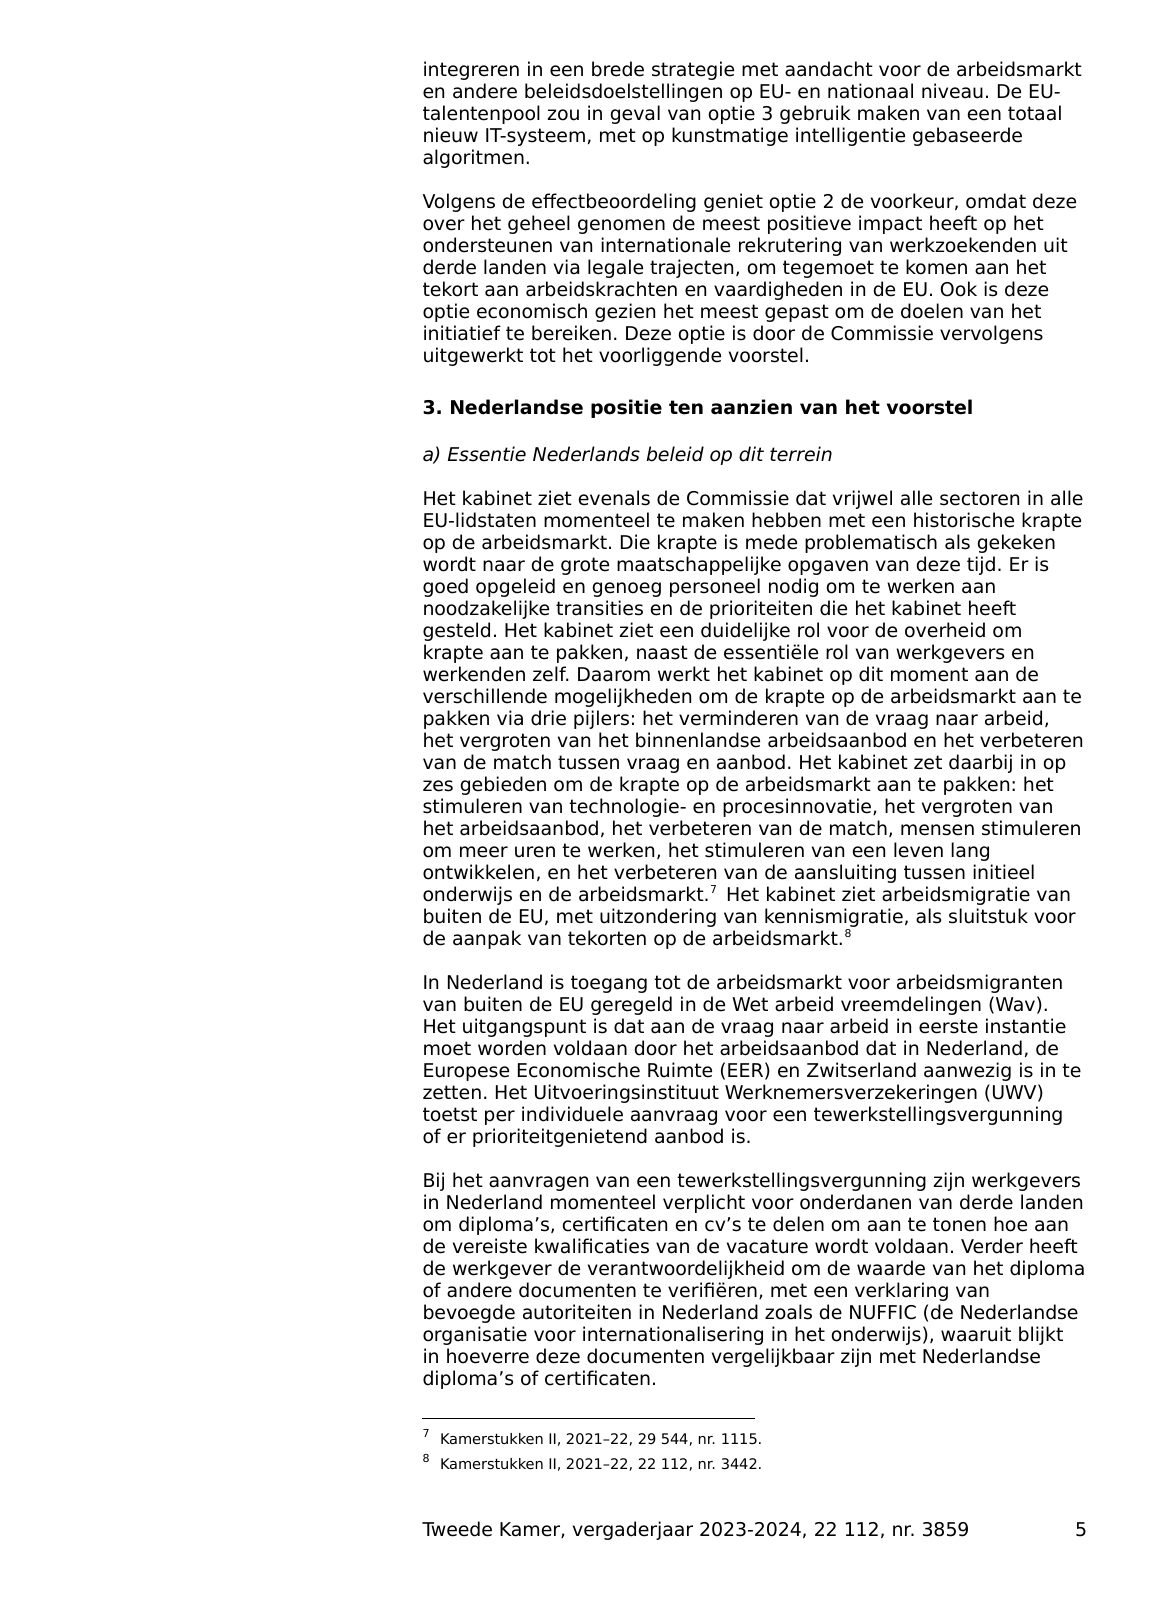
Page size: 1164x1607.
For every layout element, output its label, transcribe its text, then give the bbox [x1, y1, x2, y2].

subtitle a) Essentie Nederlands beleid op dit terrein [422, 444, 1087, 466]
text integreren in een brede strategie met aandacht voor de arbeidsmarkt en andere beleidsdoelstellingen op EU- en nationaal niveau. De EU-talentenpool zou in geval van optie 3 gebruik maken van een totaal nieuw IT-systeem, met op kunstmatige intelligentie gebaseerde algoritmen. [422, 59, 1087, 169]
text Het kabinet ziet evenals de Commissie dat vrijwel alle sectoren in alle EU-lidstaten momenteel te maken hebben met een historische krapte op de arbeidsmarkt. Die krapte is mede problematisch als gekeken wordt naar de grote maatschappelijke opgaven van deze tijd. Er is goed opgeleid en genoeg personeel nodig om te werken aan noodzakelijke transities en de prioriteiten die het kabinet heeft gesteld. Het kabinet ziet een duidelijke rol voor de overheid om krapte aan te pakken, naast de essentiële rol van werkgevers en werkenden zelf. Daarom werkt het kabinet op dit moment aan de verschillende mogelijkheden om de krapte op de arbeidsmarkt aan te pakken via drie pijlers: het verminderen van de vraag naar arbeid, het vergroten van het binnenlandse arbeidsaanbod en het verbeteren van de match tussen vraag en aanbod. Het kabinet zet daarbij in op zes gebieden om de krapte op de arbeidsmarkt aan te pakken: het stimuleren van technologie- en procesinnovatie, het vergroten van het arbeidsaanbod, het verbeteren van de match, mensen stimuleren om meer uren te werken, het stimuleren van een leven lang ontwikkelen, en het verbeteren van de aansluiting tussen initieel onderwijs en de arbeidsmarkt. Het kabinet ziet arbeidsmigratie van buiten de EU, met uitzondering van kennismigratie, als sluitstuk voor de aanpak van tekorten op de arbeidsmarkt. [422, 488, 1087, 950]
text In Nederland is toegang tot de arbeidsmarkt voor arbeidsmigranten van buiten de EU geregeld in de Wet arbeid vreemdelingen (Wav). Het uitgangspunt is dat aan de vraag naar arbeid in eerste instantie moet worden voldaan door het arbeidsaanbod dat in Nederland, de Europese Economische Ruimte (EER) en Zwitserland aanwezig is in te zetten. Het Uitvoeringsinstituut Werknemersverzekeringen (UWV) toetst per individuele aanvraag voor een tewerkstellingsvergunning of er prioriteitgenietend aanbod is. [422, 972, 1087, 1148]
text Bij het aanvragen van een tewerkstellingsvergunning zijn werkgevers in Nederland momenteel verplicht voor onderdanen van derde landen om diploma’s, certificaten en cv’s te delen om aan te tonen hoe aan de vereiste kwalificaties van de vacature wordt voldaan. Verder heeft de werkgever de verantwoordelijkheid om de waarde van het diploma of andere documenten te verifiëren, met een verklaring van bevoegde autoriteiten in Nederland zoals de NUFFIC (de Nederlandse organisatie voor internationalisering in het onderwijs), waaruit blijkt in hoeverre deze documenten vergelijkbaar zijn met Nederlandse diploma’s of certificaten. [422, 1170, 1087, 1390]
text Volgens de effectbeoordeling geniet optie 2 de voorkeur, omdat deze over het geheel genomen de meest positieve impact heeft op het ondersteunen van internationale rekrutering van werkzoekenden uit derde landen via legale trajecten, om tegemoet te komen aan het tekort aan arbeidskrachten en vaardigheden in de EU. Ook is deze optie economisch gezien het meest gepast om de doelen van het initiatief te bereiken. Deze optie is door de Commissie vervolgens uitgewerkt tot het voorliggende voorstel. [422, 191, 1087, 367]
text Kamerstukken II, 2021–22, 22 112, nr. 3442. [422, 1452, 1087, 1474]
subtitle 3. Nederlandse positie ten aanzien van het voorstel [422, 397, 1087, 419]
text Kamerstukken II, 2021–22, 29 544, nr. 1115. [422, 1427, 1087, 1449]
